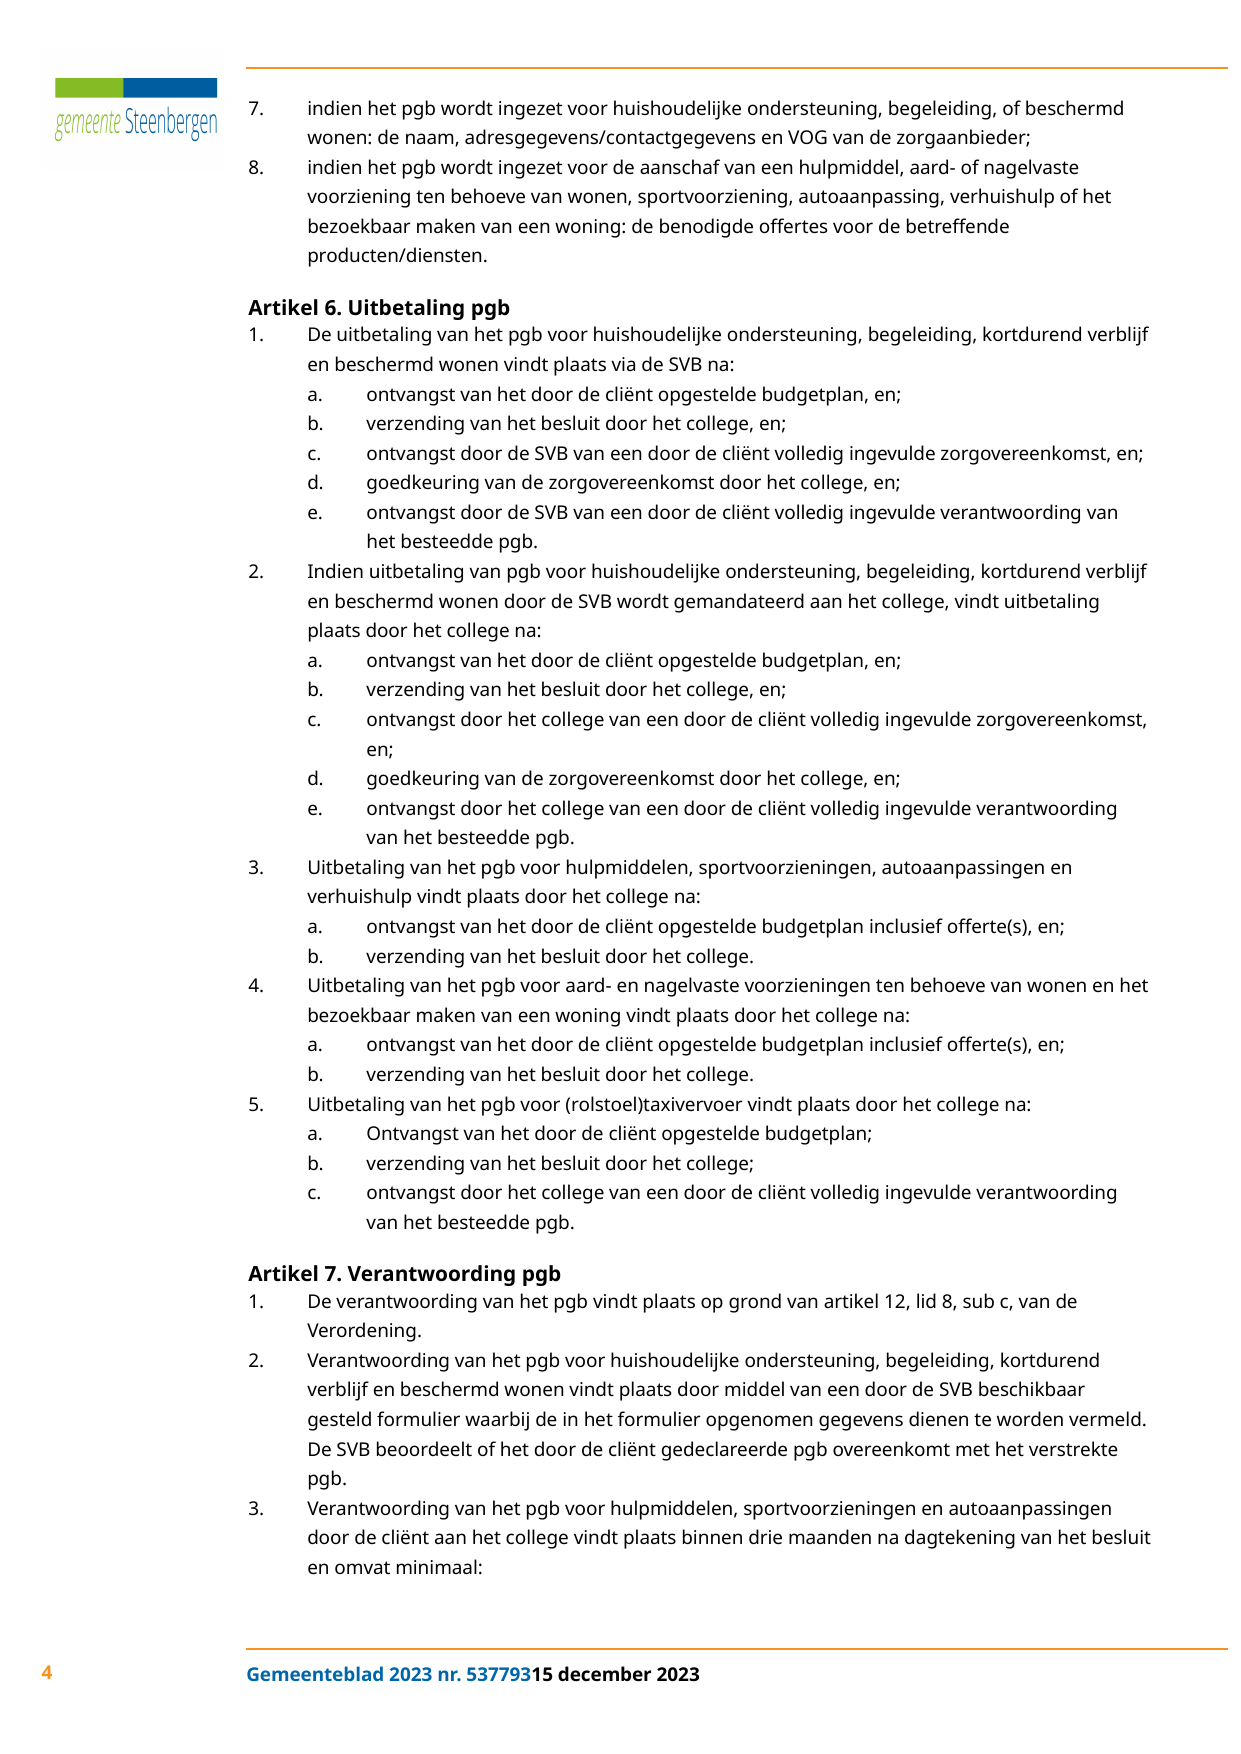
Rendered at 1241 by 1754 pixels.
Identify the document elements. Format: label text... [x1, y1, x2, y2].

list indien het pgb wordt ingezet voor huishoudelijke ondersteuning, begeleiding, of beschermd wonen: de naam, adresgegevens/contactgegevens en VOG van de zorgaanbieder; [248, 95, 1152, 150]
list De uitbetaling van het pgb voor huishoudelijke ondersteuning, begeleiding, kortdurend verblijf en beschermd wonen vindt plaats via de SVB na: [248, 322, 1152, 377]
list ontvangst van het door de cliënt opgestelde budgetplan inclusief offerte(s), en; [307, 913, 1152, 939]
text Artikel 6. Uitbetaling pgb [248, 293, 1152, 322]
list ontvangst van het door de cliënt opgestelde budgetplan, en; [307, 647, 1152, 673]
list Uitbetaling van het pgb voor aard- en nagelvaste voorzieningen ten behoeve van wonen en het bezoekbaar maken van een woning vindt plaats door het college na: [248, 972, 1152, 1028]
list goedkeuring van de zorgovereenkomst door het college, en; [307, 765, 1152, 791]
list ontvangst door de SVB van een door de cliënt volledig ingevulde verantwoording van het besteedde pgb. [307, 499, 1152, 554]
list ontvangst door het college van een door de cliënt volledig ingevulde verantwoording van het besteedde pgb. [307, 1179, 1152, 1235]
list verzending van het besluit door het college, en; [307, 677, 1152, 702]
list Uitbetaling van het pgb voor (rolstoel)taxivervoer vindt plaats door het college na: [248, 1091, 1152, 1116]
list Indien uitbetaling van pgb voor huishoudelijke ondersteuning, begeleiding, kortdurend verblijf en beschermd wonen door de SVB wordt gemandateerd aan het college, vindt uitbetaling plaats door het college na: [248, 558, 1152, 643]
list verzending van het besluit door het college. [307, 1061, 1152, 1087]
list goedkeuring van de zorgovereenkomst door het college, en; [307, 469, 1152, 495]
list Verantwoording van het pgb voor hulpmiddelen, sportvoorzieningen en autoaanpassingen door de cliënt aan het college vindt plaats binnen drie maanden na dagtekening van het besluit en omvat minimaal: [248, 1495, 1152, 1580]
list ontvangst door het college van een door de cliënt volledig ingevulde verantwoording van het besteedde pgb. [307, 795, 1152, 850]
list verzending van het besluit door het college; [307, 1150, 1152, 1176]
list De verantwoording van het pgb vindt plaats op grond van artikel 12, lid 8, sub c, van de Verordening. [248, 1288, 1152, 1343]
list ontvangst van het door de cliënt opgestelde budgetplan, en; [307, 381, 1152, 406]
list Verantwoording van het pgb voor huishoudelijke ondersteuning, begeleiding, kortdurend verblijf en beschermd wonen vindt plaats door middel van een door de SVB beschikbaar gesteld formulier waarbij de in het formulier opgenomen gegevens dienen te worden vermeld. De SVB beoordeelt of het door de cliënt gedeclareerde pgb overeenkomt met het verstrekte pgb. [248, 1347, 1152, 1491]
list indien het pgb wordt ingezet voor de aanschaf van een hulpmiddel, aard- of nagelvaste voorziening ten behoeve van wonen, sportvoorziening, autoaanpassing, verhuishulp of het bezoekbaar maken van een woning: de benodigde offertes voor de betreffende producten/diensten. [248, 154, 1152, 268]
text Artikel 7. Verantwoording pgb [248, 1259, 1152, 1288]
list Ontvangst van het door de cliënt opgestelde budgetplan; [307, 1120, 1152, 1146]
list verzending van het besluit door het college, en; [307, 410, 1152, 436]
list Uitbetaling van het pgb voor hulpmiddelen, sportvoorzieningen, autoaanpassingen en verhuishulp vindt plaats door het college na: [248, 854, 1152, 909]
picture [41, 47, 231, 172]
list verzending van het besluit door het college. [307, 943, 1152, 968]
list ontvangst van het door de cliënt opgestelde budgetplan inclusief offerte(s), en; [307, 1032, 1152, 1057]
list ontvangst door het college van een door de cliënt volledig ingevulde zorgovereenkomst, en; [307, 706, 1152, 761]
list ontvangst door de SVB van een door de cliënt volledig ingevulde zorgovereenkomst, en; [307, 440, 1152, 466]
